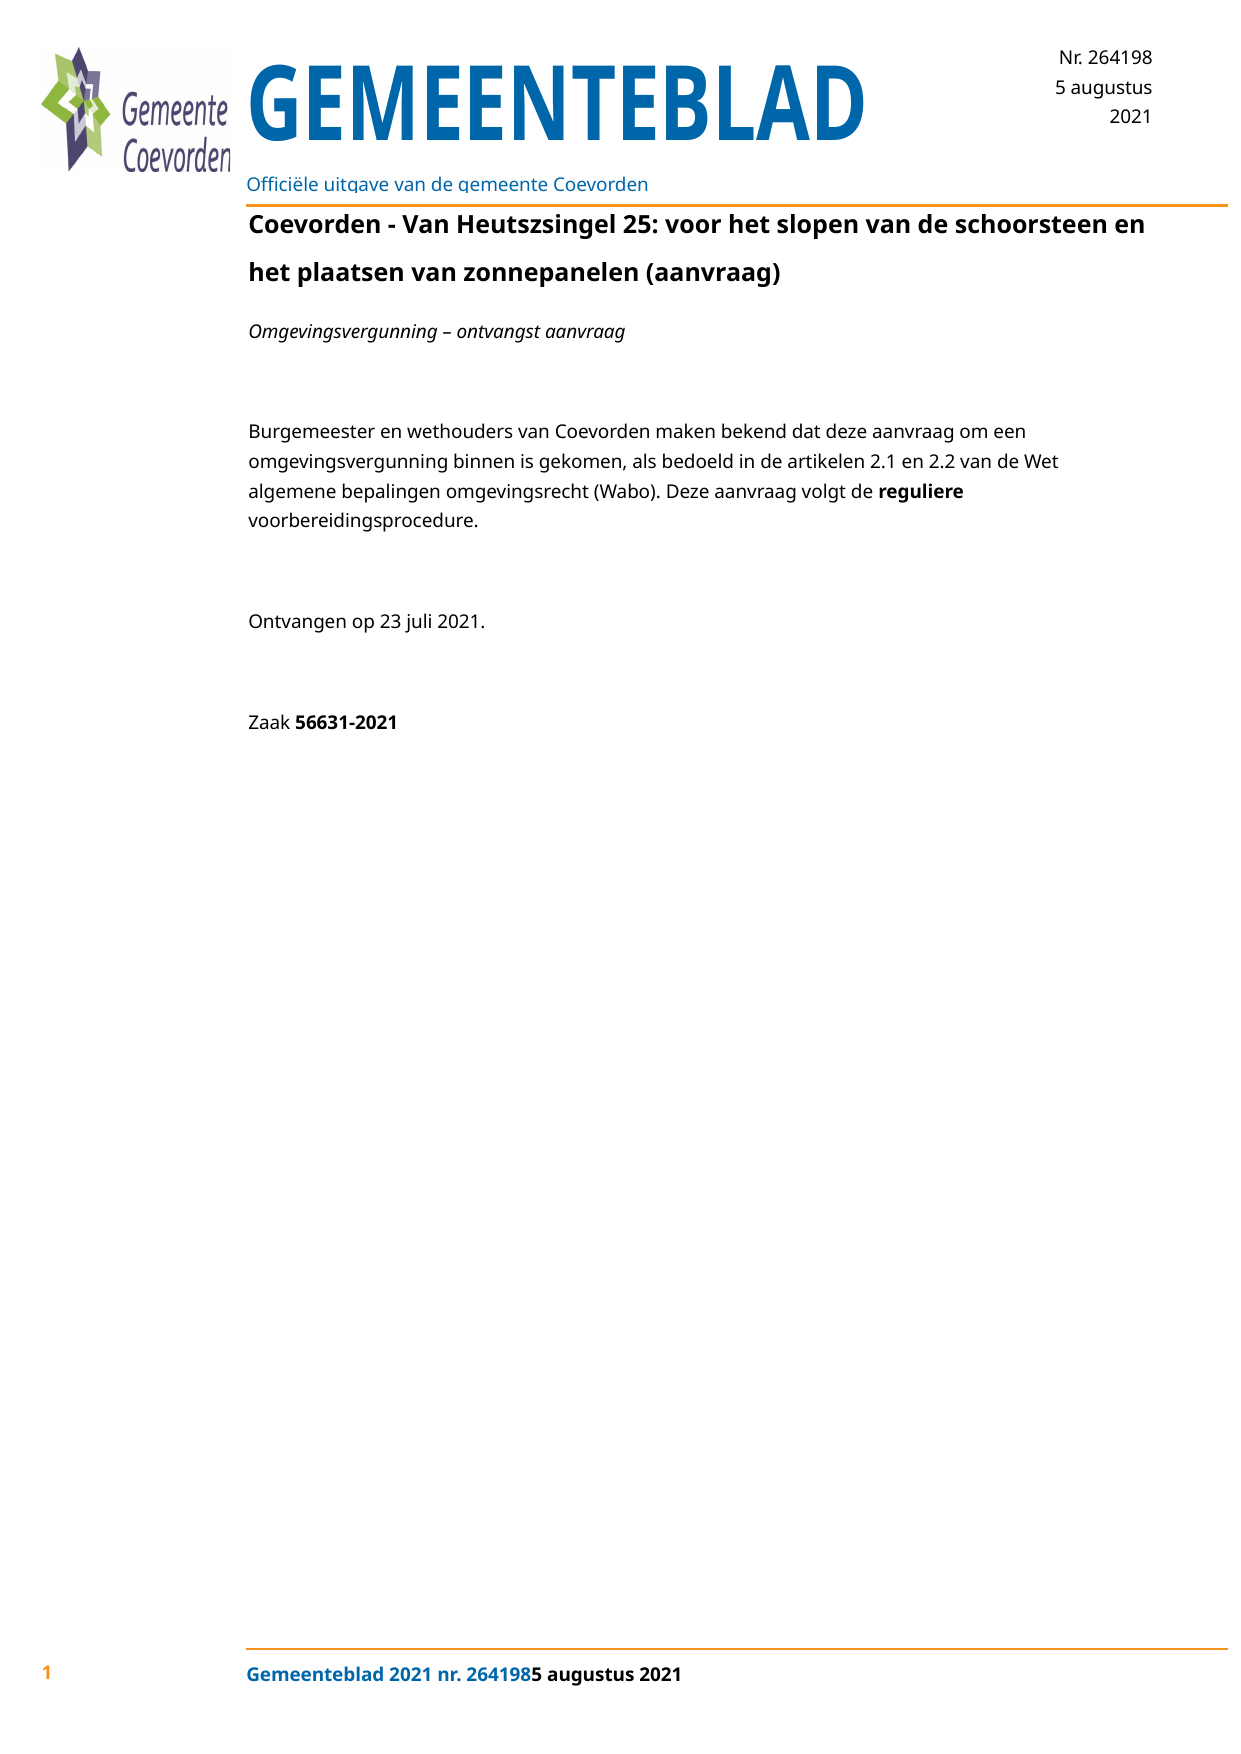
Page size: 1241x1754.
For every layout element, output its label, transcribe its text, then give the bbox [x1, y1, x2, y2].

picture [41, 47, 231, 172]
text Omgevingsvergunning – ontvangst aanvraag [248, 318, 1152, 344]
text Burgemeester en wethouders van Coevorden maken bekend dat deze aanvraag om een omgevingsvergunning binnen is gekomen, als bedoeld in de artikelen 2.1 en 2.2 van de Wet algemene bepalingen omgevingsrecht (Wabo). Deze aanvraag volgt de reguliere voorbereidingsprocedure. [248, 419, 1152, 533]
text Ontvangen op 23 juli 2021. [248, 608, 1152, 634]
text Coevorden - Van Heutszsingel 25: voor het slopen van de schoorsteen en het plaatsen van zonnepanelen (aanvraag) [248, 207, 1152, 288]
text Zaak 56631-2021 [248, 709, 1152, 735]
